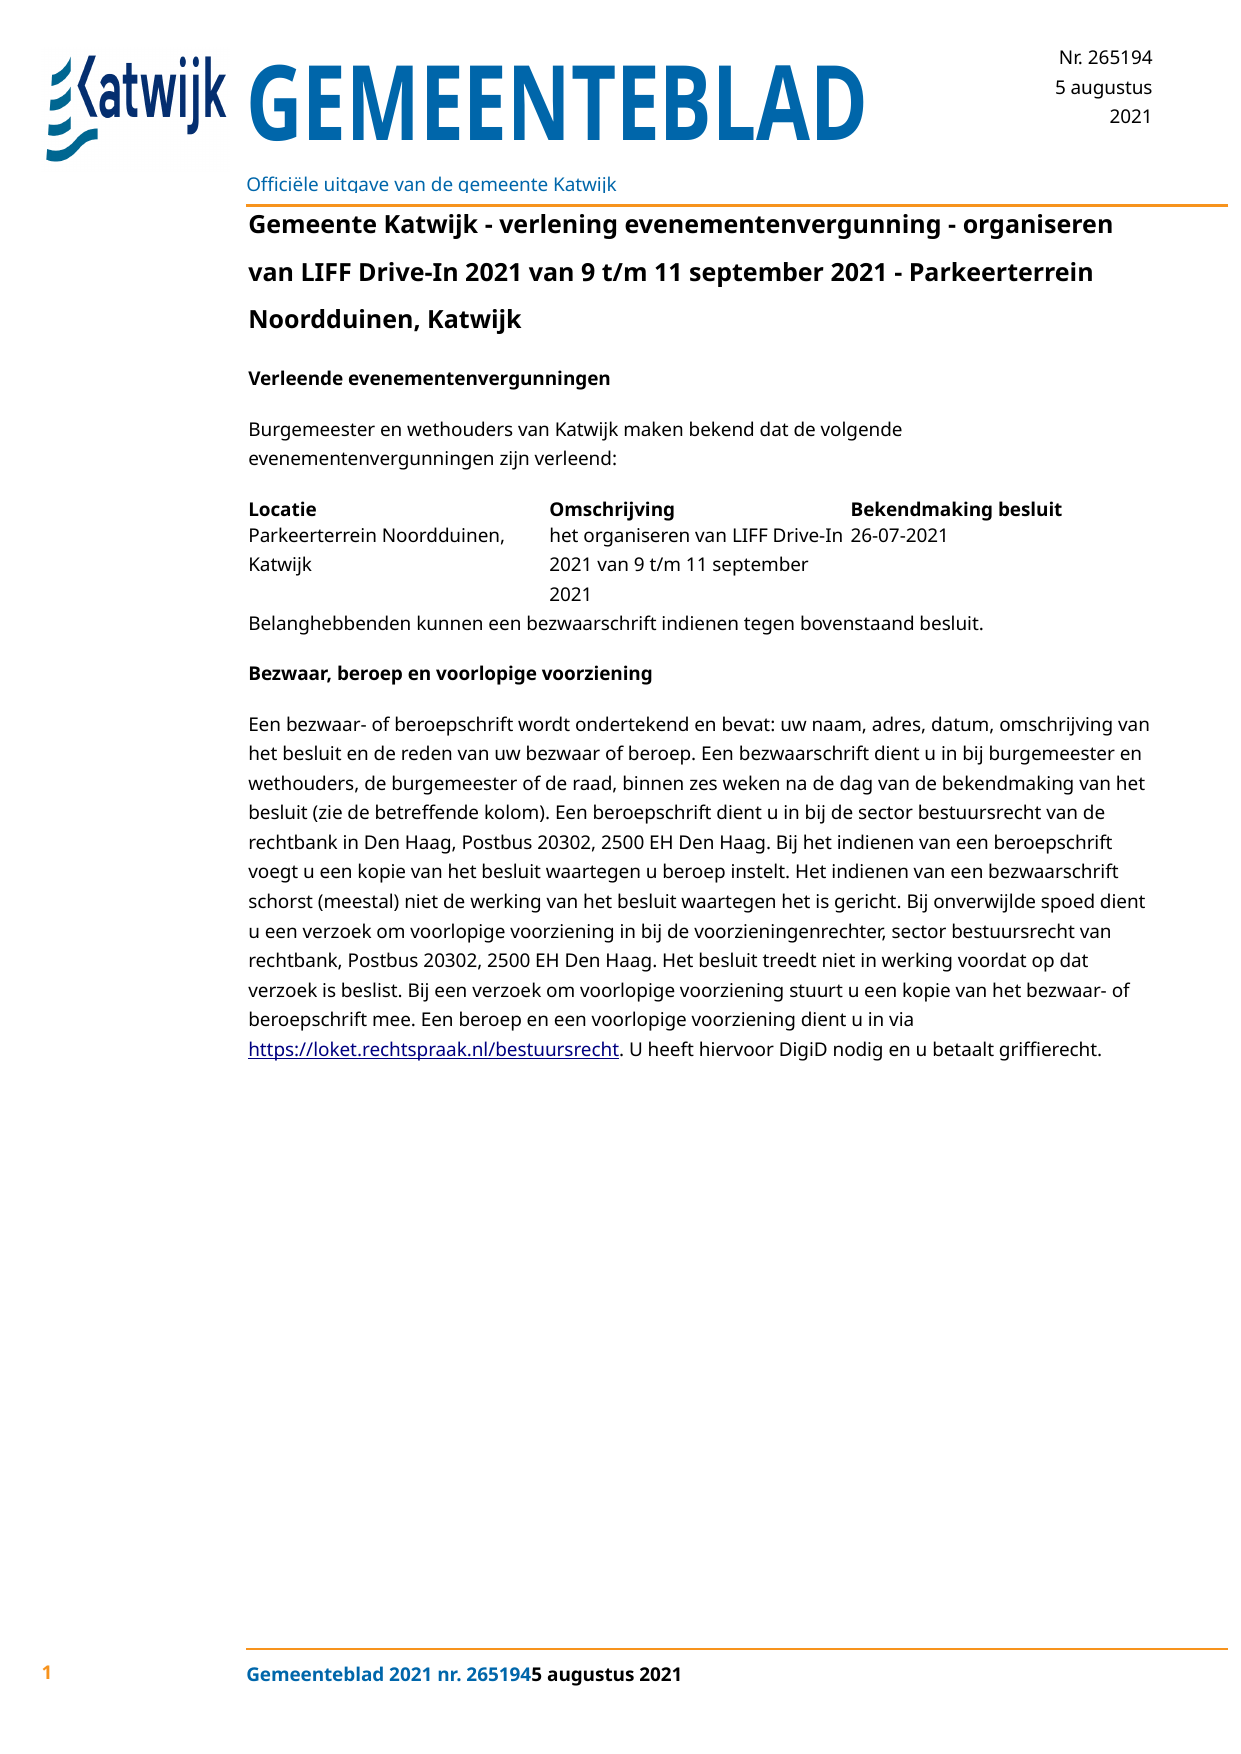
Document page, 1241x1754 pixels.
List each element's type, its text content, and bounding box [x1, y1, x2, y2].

picture [41, 47, 231, 172]
table_header Omschrijving [549, 496, 850, 522]
table_cell 26-07-2021 [850, 522, 1152, 607]
text Belanghebbenden kunnen een bezwaarschrift indienen tegen bovenstaand besluit. [248, 610, 1152, 636]
table_header Bekendmaking besluit [850, 496, 1152, 522]
text Gemeente Katwijk - verlening evenementenvergunning - organiseren van LIFF Drive-In 2021 van 9 t/m 11 september 2021 - Parkeerterrein Noordduinen, Katwijk [248, 207, 1152, 336]
table_cell Parkeerterrein Noordduinen, Katwijk [248, 522, 549, 607]
table_cell het organiseren van LIFF Drive-In 2021 van 9 t/m 11 september 2021 [549, 522, 850, 607]
table_header Locatie [248, 496, 549, 522]
text Verleende evenementenvergunningen [248, 366, 1152, 391]
text Burgemeester en wethouders van Katwijk maken bekend dat de volgende evenementenvergunningen zijn verleend: [248, 416, 1152, 471]
text Bezwaar, beroep en voorlopige voorziening [248, 660, 1152, 686]
text Een bezwaar- of beroepschrift wordt ondertekend en bevat: uw naam, adres, datum, omschrijving van het besluit en de reden van uw bezwaar of beroep. Een bezwaarschrift dient u in bij burgemeester en wethouders, de burgemeester of de raad, binnen zes weken na de dag van de bekendmaking van het besluit (zie de betreffende kolom). Een beroepschrift dient u in bij de sector bestuursrecht van de rechtbank in Den Haag, Postbus 20302, 2500 EH Den Haag. Bij het indienen van een beroepschrift voegt u een kopie van het besluit waartegen u beroep instelt. Het indienen van een bezwaarschrift schorst (meestal) niet de werking van het besluit waartegen het is gericht. Bij onverwijlde spoed dient u een verzoek om voorlopige voorziening in bij de voorzieningenrechter, sector bestuursrecht van rechtbank, Postbus 20302, 2500 EH Den Haag. Het besluit treedt niet in werking voordat op dat verzoek is beslist. Bij een verzoek om voorlopige voorziening stuurt u een kopie van het bezwaar- of beroepschrift mee. Een beroep en een voorlopige voorziening dient u in via https://loket.rechtspraak.nl/bestuursrecht. U heeft hiervoor DigiD nodig en u betaalt griffierecht. [248, 711, 1152, 1062]
